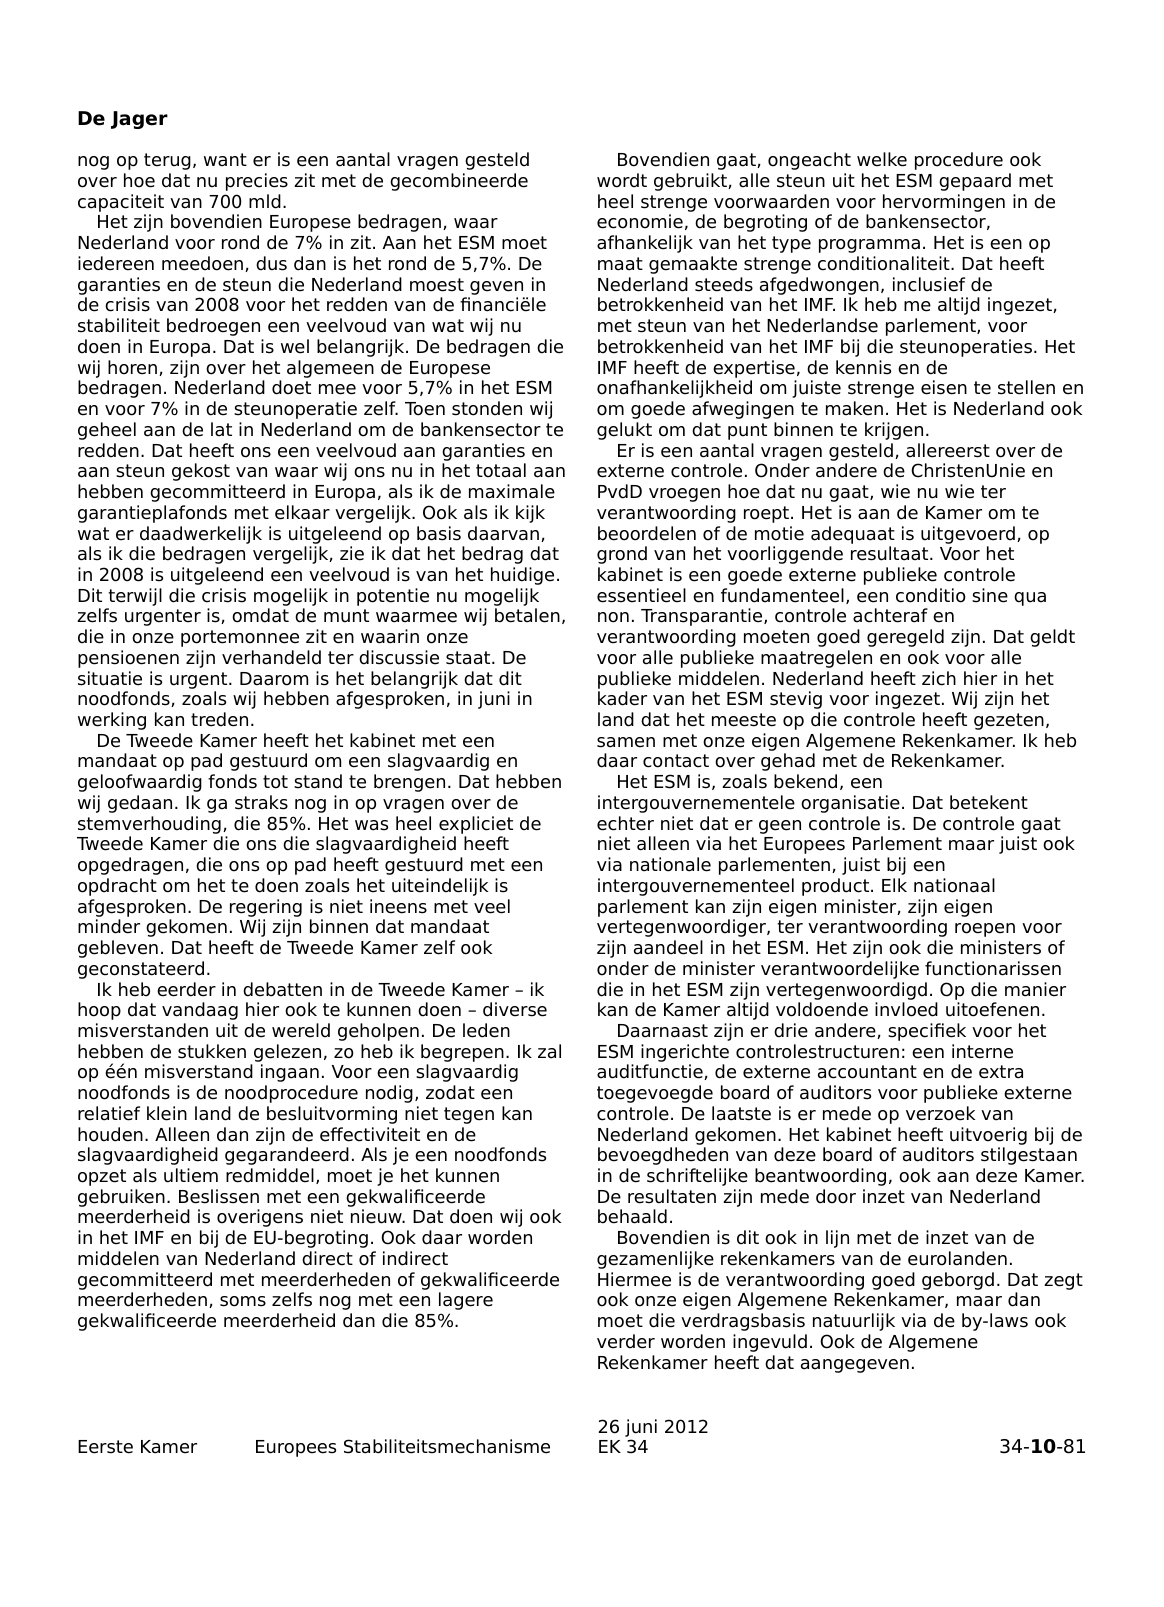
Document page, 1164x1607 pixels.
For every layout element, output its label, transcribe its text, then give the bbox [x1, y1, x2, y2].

text Bovendien is dit ook in lijn met de inzet van de gezamenlijke rekenkamers van de eurolanden. Hiermee is de verantwoording goed geborgd. Dat zegt ook onze eigen Algemene Rekenkamer, maar dan moet die verdragsbasis natuurlijk via de by-laws ook verder worden ingevuld. Ook de Algemene Rekenkamer heeft dat aangegeven. [596, 1228, 1087, 1373]
text Het ESM is, zoals bekend, een intergouvernementele organisatie. Dat betekent echter niet dat er geen controle is. De controle gaat niet alleen via het Europees Parlement maar juist ook via nationale parlementen, juist bij een intergouvernementeel product. Elk nationaal parlement kan zijn eigen minister, zijn eigen vertegenwoordiger, ter verantwoording roepen voor zijn aandeel in het ESM. Het zijn ook die ministers of onder de minister verantwoordelijke functionarissen die in het ESM zijn vertegenwoordigd. Op die manier kan de Kamer altijd voldoende invloed uitoefenen. [596, 772, 1087, 1021]
text Daarnaast zijn er drie andere, specifiek voor het ESM ingerichte controlestructuren: een interne auditfunctie, de externe accountant en de extra toegevoegde board of auditors voor publieke externe controle. De laatste is er mede op verzoek van Nederland gekomen. Het kabinet heeft uitvoerig bij de bevoegdheden van deze board of auditors stilgestaan in de schriftelijke beantwoording, ook aan deze Kamer. De resultaten zijn mede door inzet van Nederland behaald. [596, 1021, 1087, 1228]
text Bovendien gaat, ongeacht welke procedure ook wordt gebruikt, alle steun uit het ESM gepaard met heel strenge voorwaarden voor hervormingen in de economie, de begroting of de bankensector, afhankelijk van het type programma. Het is een op maat gemaakte strenge conditionaliteit. Dat heeft Nederland steeds afgedwongen, inclusief de betrokkenheid van het IMF. Ik heb me altijd ingezet, met steun van het Nederlandse parlement, voor betrokkenheid van het IMF bij die steunoperaties. Het IMF heeft de expertise, de kennis en de onafhankelijkheid om juiste strenge eisen te stellen en om goede afwegingen te maken. Het is Nederland ook gelukt om dat punt binnen te krijgen. [596, 150, 1087, 440]
text nog op terug, want er is een aantal vragen gesteld over hoe dat nu precies zit met de gecombineerde capaciteit van 700 mld. [77, 150, 567, 212]
text Er is een aantal vragen gesteld, allereerst over de externe controle. Onder andere de ChristenUnie en PvdD vroegen hoe dat nu gaat, wie nu wie ter verantwoording roept. Het is aan de Kamer om te beoordelen of de motie adequaat is uitgevoerd, op grond van het voorliggende resultaat. Voor het kabinet is een goede externe publieke controle essentieel en fundamenteel, een conditio sine qua non. Transparantie, controle achteraf en verantwoording moeten goed geregeld zijn. Dat geldt voor alle publieke maatregelen en ook voor alle publieke middelen. Nederland heeft zich hier in het kader van het ESM stevig voor ingezet. Wij zijn het land dat het meeste op die controle heeft gezeten, samen met onze eigen Algemene Rekenkamer. Ik heb daar contact over gehad met de Rekenkamer. [596, 440, 1087, 772]
text Ik heb eerder in debatten in de Tweede Kamer – ik hoop dat vandaag hier ook te kunnen doen – diverse misverstanden uit de wereld geholpen. De leden hebben de stukken gelezen, zo heb ik begrepen. Ik zal op één misverstand ingaan. Voor een slagvaardig noodfonds is de noodprocedure nodig, zodat een relatief klein land de besluitvorming niet tegen kan houden. Alleen dan zijn de effectiviteit en de slagvaardigheid gegarandeerd. Als je een noodfonds opzet als ultiem redmiddel, moet je het kunnen gebruiken. Beslissen met een gekwalificeerde meerderheid is overigens niet nieuw. Dat doen wij ook in het IMF en bij de EU-begroting. Ook daar worden middelen van Nederland direct of indirect gecommitteerd met meerderheden of gekwalificeerde meerderheden, soms zelfs nog met een lagere gekwalificeerde meerderheid dan die 85%. [77, 979, 567, 1332]
text Het zijn bovendien Europese bedragen, waar Nederland voor rond de 7% in zit. Aan het ESM moet iedereen meedoen, dus dan is het rond de 5,7%. De garanties en de steun die Nederland moest geven in de crisis van 2008 voor het redden van de financiële stabiliteit bedroegen een veelvoud van wat wij nu doen in Europa. Dat is wel belangrijk. De bedragen die wij horen, zijn over het algemeen de Europese bedragen. Nederland doet mee voor 5,7% in het ESM en voor 7% in de steunoperatie zelf. Toen stonden wij geheel aan de lat in Nederland om de bankensector te redden. Dat heeft ons een veelvoud aan garanties en aan steun gekost van waar wij ons nu in het totaal aan hebben gecommitteerd in Europa, als ik de maximale garantieplafonds met elkaar vergelijk. Ook als ik kijk wat er daadwerkelijk is uitgeleend op basis daarvan, als ik die bedragen vergelijk, zie ik dat het bedrag dat in 2008 is uitgeleend een veelvoud is van het huidige. Dit terwijl die crisis mogelijk in potentie nu mogelijk zelfs urgenter is, omdat de munt waarmee wij betalen, die in onze portemonnee zit en waarin onze pensioenen zijn verhandeld ter discussie staat. De situatie is urgent. Daarom is het belangrijk dat dit noodfonds, zoals wij hebben afgesproken, in juni in werking kan treden. [77, 212, 567, 731]
text De Tweede Kamer heeft het kabinet met een mandaat op pad gestuurd om een slagvaardig en geloofwaardig fonds tot stand te brengen. Dat hebben wij gedaan. Ik ga straks nog in op vragen over de stemverhouding, die 85%. Het was heel expliciet de Tweede Kamer die ons die slagvaardigheid heeft opgedragen, die ons op pad heeft gestuurd met een opdracht om het te doen zoals het uiteindelijk is afgesproken. De regering is niet ineens met veel minder gekomen. Wij zijn binnen dat mandaat gebleven. Dat heeft de Tweede Kamer zelf ook geconstateerd. [77, 731, 567, 979]
